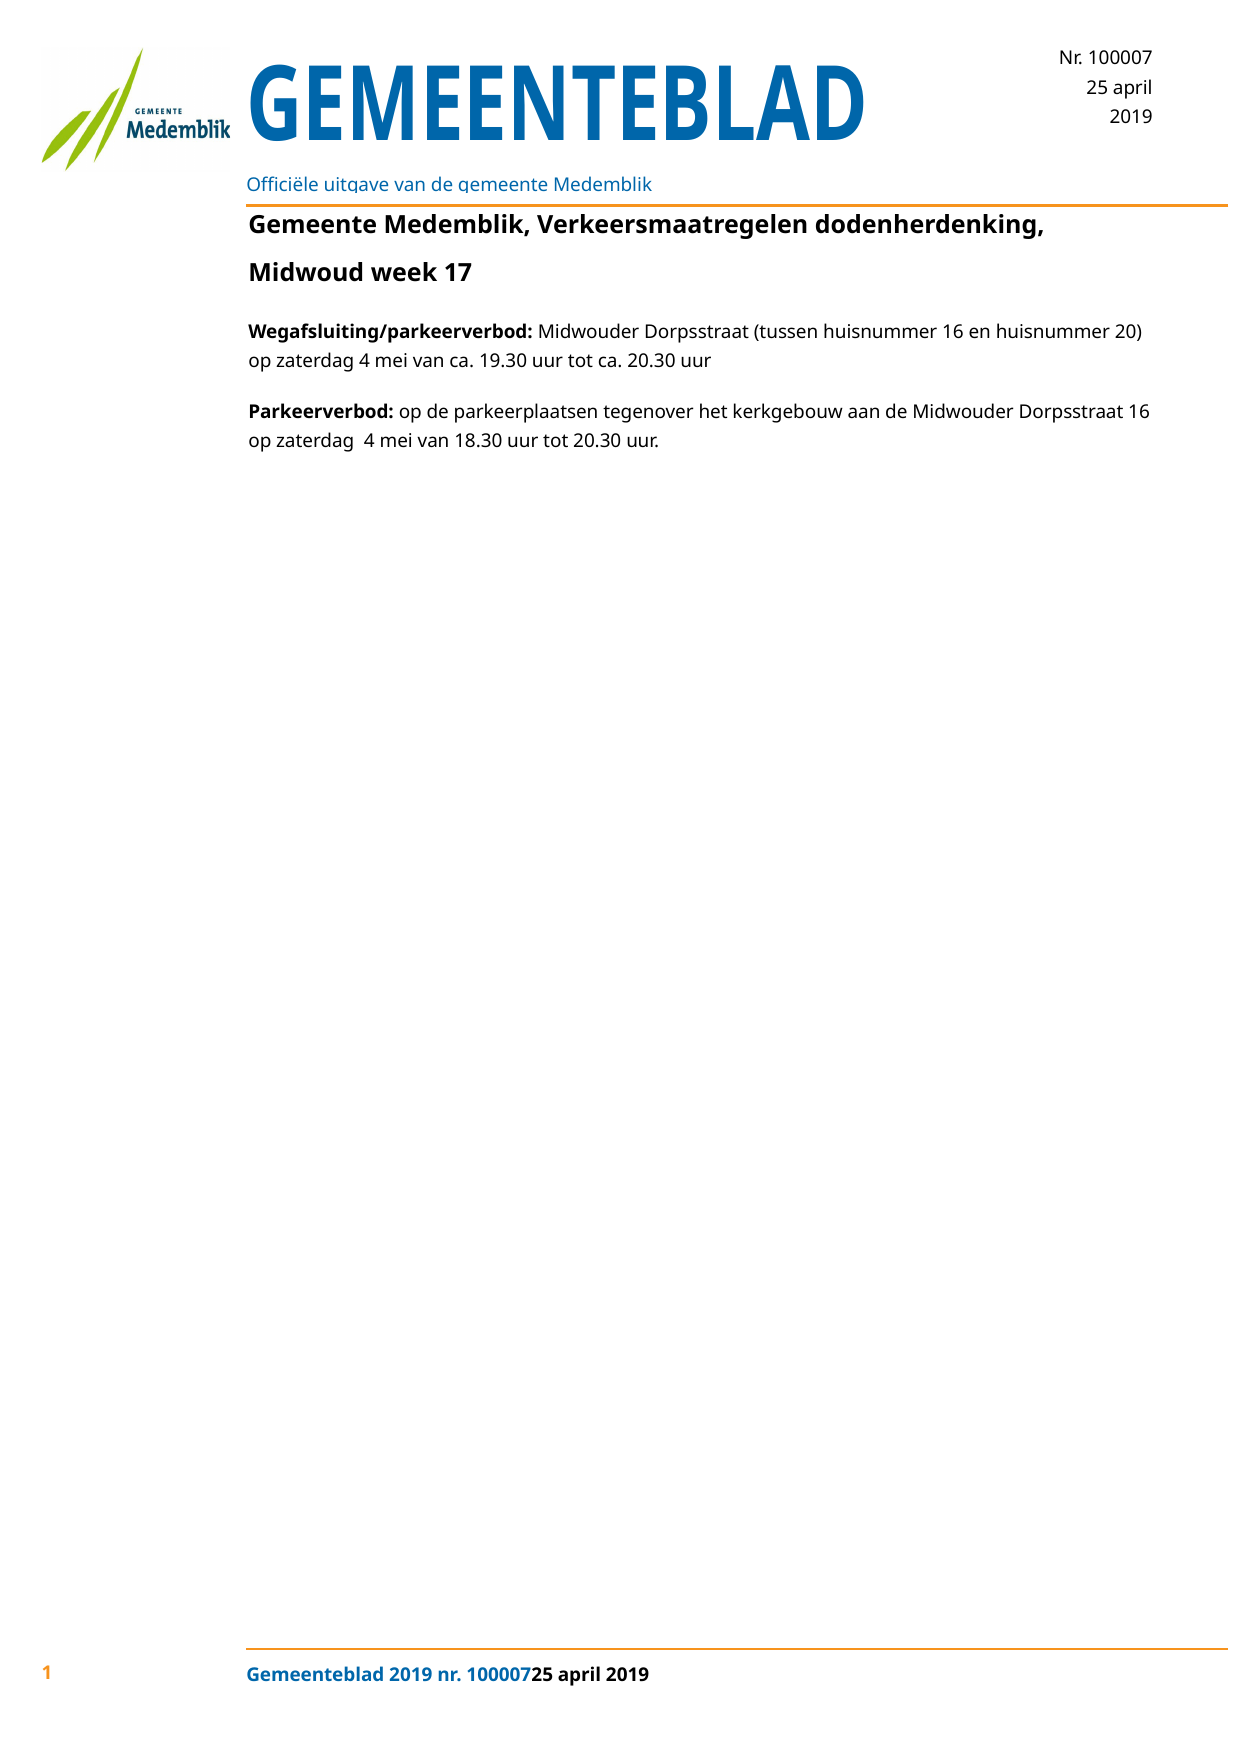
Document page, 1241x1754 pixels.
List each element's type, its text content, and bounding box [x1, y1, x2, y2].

text Parkeerverbod: op de parkeerplaatsen tegenover het kerkgebouw aan de Midwouder Dorpsstraat 16 op zaterdag 4 mei van 18.30 uur tot 20.30 uur. [248, 398, 1152, 453]
text Gemeente Medemblik, Verkeersmaatregelen dodenherdenking, Midwoud week 17 [248, 207, 1152, 288]
picture [41, 47, 231, 172]
text Wegafsluiting/parkeerverbod: Midwouder Dorpsstraat (tussen huisnummer 16 en huisnummer 20) op zaterdag 4 mei van ca. 19.30 uur tot ca. 20.30 uur [248, 318, 1152, 373]
